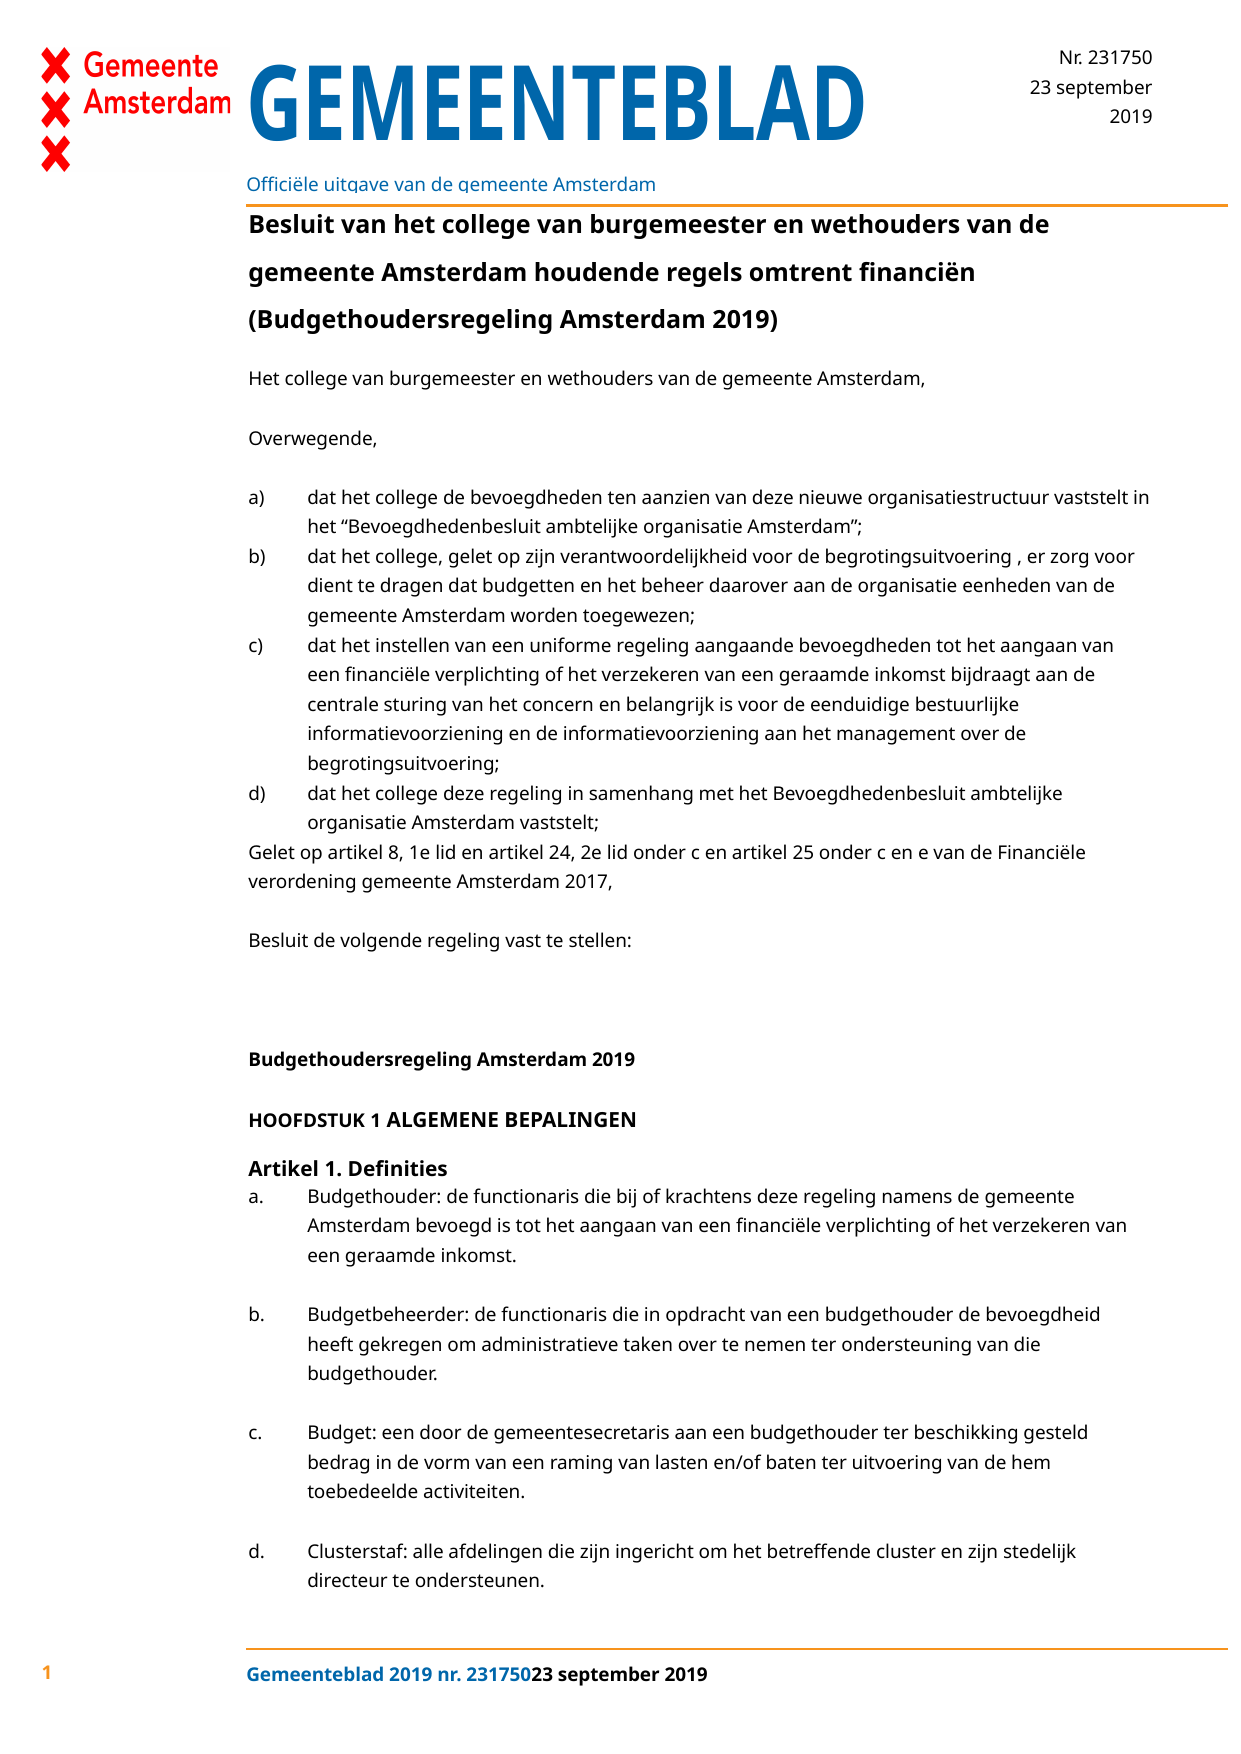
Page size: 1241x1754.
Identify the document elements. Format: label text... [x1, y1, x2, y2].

text Het college van burgemeester en wethouders van de gemeente Amsterdam, [248, 366, 1152, 391]
list dat het college deze regeling in samenhang met het Bevoegdhedenbesluit ambtelijke organisatie Amsterdam vaststelt; [248, 780, 1152, 835]
list Budgetbeheerder: de functionaris die in opdracht van een budgethouder de bevoegdheid heeft gekregen om administratieve taken over te nemen ter ondersteuning van die budgethouder. [248, 1301, 1152, 1386]
list dat het college, gelet op zijn verantwoordelijkheid voor de begrotingsuitvoering , er zorg voor dient te dragen dat budgetten en het beheer daarover aan de organisatie eenheden van de gemeente Amsterdam worden toegewezen; [248, 543, 1152, 628]
list Budgethouder: de functionaris die bij of krachtens deze regeling namens de gemeente Amsterdam bevoegd is tot het aangaan van een financiële verplichting of het verzekeren van een geraamde inkomst. [248, 1183, 1152, 1268]
text Besluit van het college van burgemeester en wethouders van de gemeente Amsterdam houdende regels omtrent financiën (Budgethoudersregeling Amsterdam 2019) [248, 207, 1152, 336]
text Overwegende, [248, 425, 1152, 450]
text Gelet op artikel 8, 1e lid en artikel 24, 2e lid onder c en artikel 25 onder c en e van de Financiële verordening gemeente Amsterdam 2017, [248, 839, 1152, 894]
list Budget: een door de gemeentesecretaris aan een budgethouder ter beschikking gesteld bedrag in de vorm van een raming van lasten en/of baten ter uitvoering van de hem toebedeelde activiteiten. [248, 1419, 1152, 1504]
list Clusterstaf: alle afdelingen die zijn ingericht om het betreffende cluster en zijn stedelijk directeur te ondersteunen. [248, 1538, 1152, 1593]
text Budgethoudersregeling Amsterdam 2019 [248, 1046, 1152, 1072]
list dat het instellen van een uniforme regeling aangaande bevoegdheden tot het aangaan van een financiële verplichting of het verzekeren van een geraamde inkomst bijdraagt aan de centrale sturing van het concern en belangrijk is voor de eenduidige bestuurlijke informatievoorziening en de informatievoorziening aan het management over de begrotingsuitvoering; [248, 632, 1152, 776]
text Artikel 1. Definities [248, 1154, 1152, 1183]
text Besluit de volgende regeling vast te stellen: [248, 928, 1152, 953]
list dat het college de bevoegdheden ten aanzien van deze nieuwe organisatiestructuur vaststelt in het “Bevoegdhedenbesluit ambtelijke organisatie Amsterdam”; [248, 484, 1152, 539]
text HOOFDSTUK 1 ALGEMENE BEPALINGEN [248, 1105, 1152, 1133]
picture [41, 47, 231, 172]
